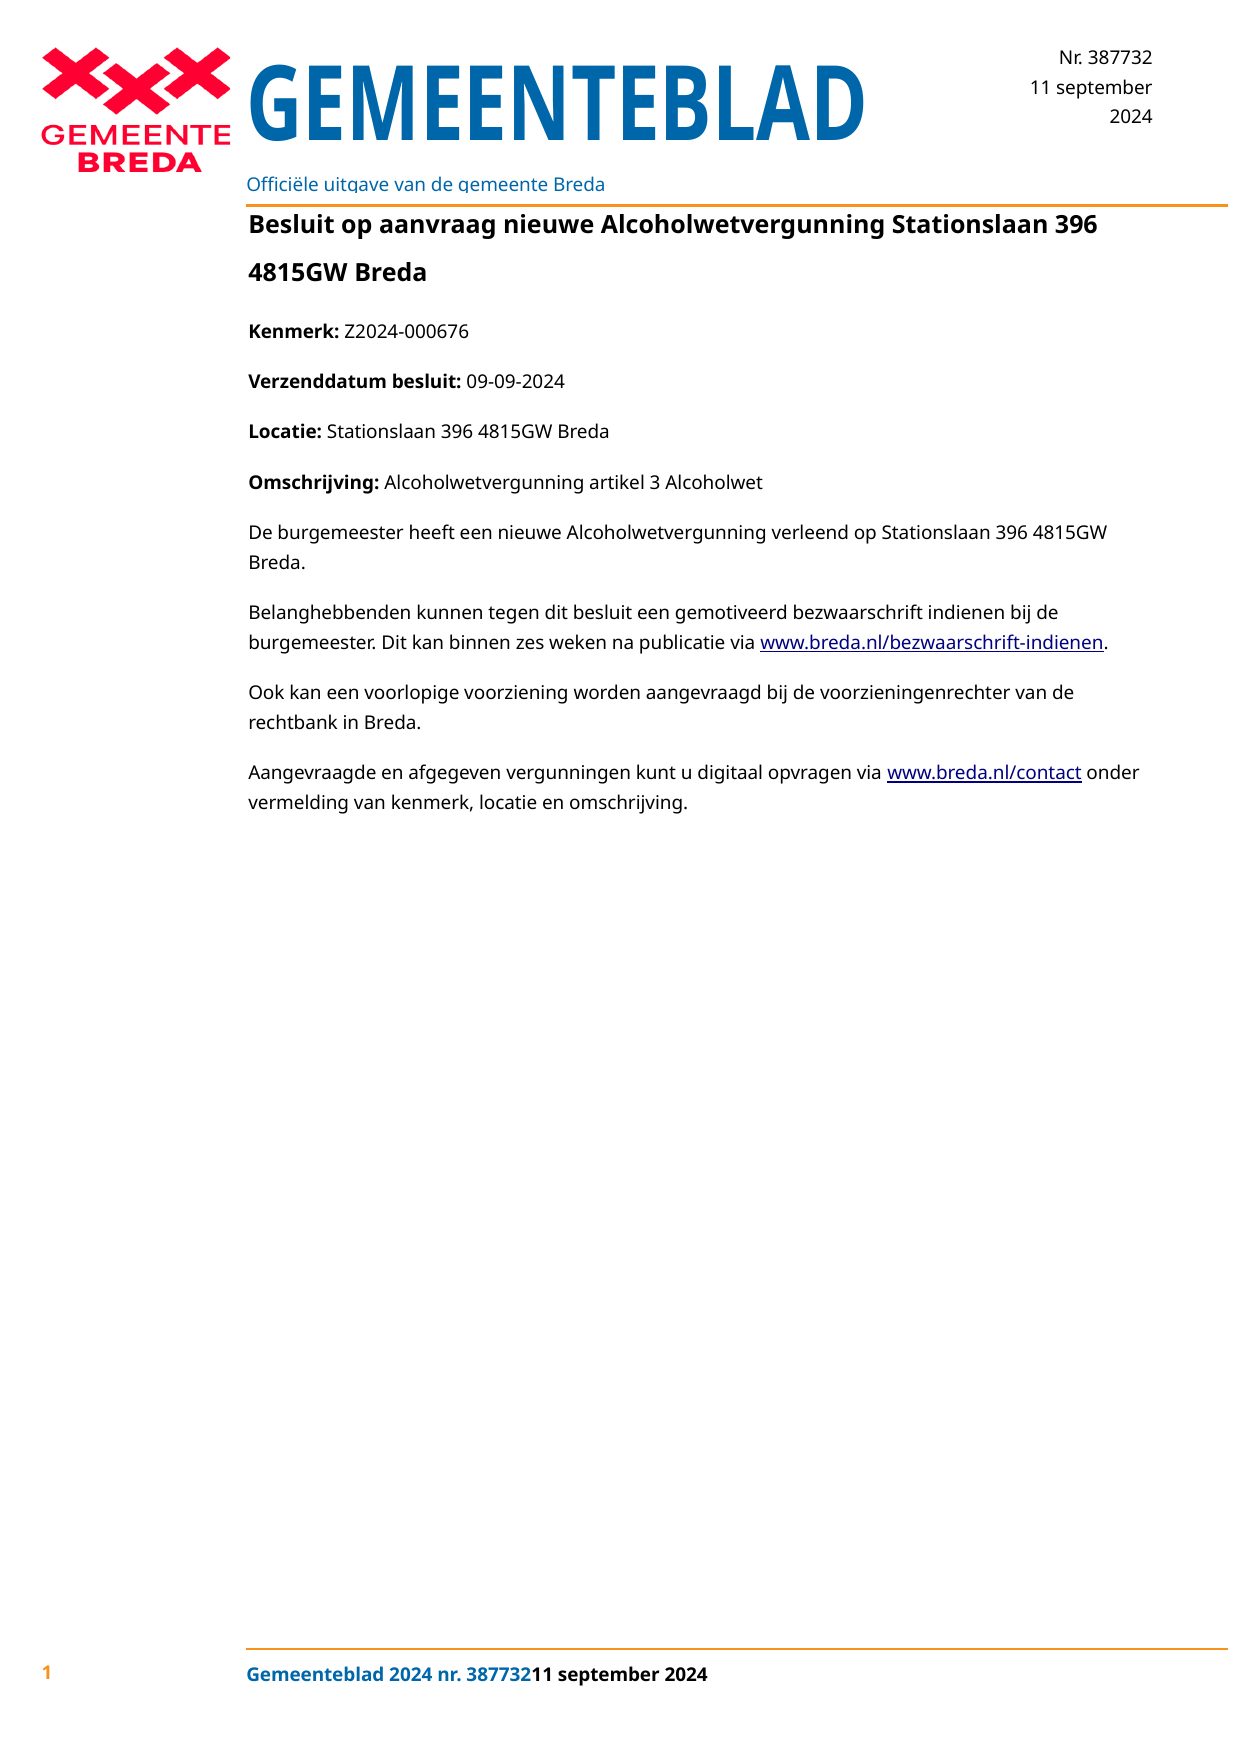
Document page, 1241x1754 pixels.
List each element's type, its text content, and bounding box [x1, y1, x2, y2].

text Aangevraagde en afgegeven vergunningen kunt u digitaal opvragen via www.breda.nl/contact onder vermelding van kenmerk, locatie en omschrijving. [248, 759, 1152, 815]
text Verzenddatum besluit: 09-09-2024 [248, 368, 1152, 394]
text De burgemeester heeft een nieuwe Alcoholwetvergunning verleend op Stationslaan 396 4815GW Breda. [248, 519, 1152, 575]
text Besluit op aanvraag nieuwe Alcoholwetvergunning Stationslaan 396 4815GW Breda [248, 207, 1152, 288]
text Omschrijving: Alcoholwetvergunning artikel 3 Alcoholwet [248, 469, 1152, 495]
text Kenmerk: Z2024-000676 [248, 318, 1152, 344]
text Locatie: Stationslaan 396 4815GW Breda [248, 419, 1152, 444]
text Belanghebbenden kunnen tegen dit besluit een gemotiveerd bezwaarschrift indienen bij de burgemeester. Dit kan binnen zes weken na publicatie via www.breda.nl/bezwaarschrift-indienen. [248, 599, 1152, 655]
picture [41, 47, 231, 172]
text Ook kan een voorlopige voorziening worden aangevraagd bij de voorzieningenrechter van de rechtbank in Breda. [248, 679, 1152, 735]
